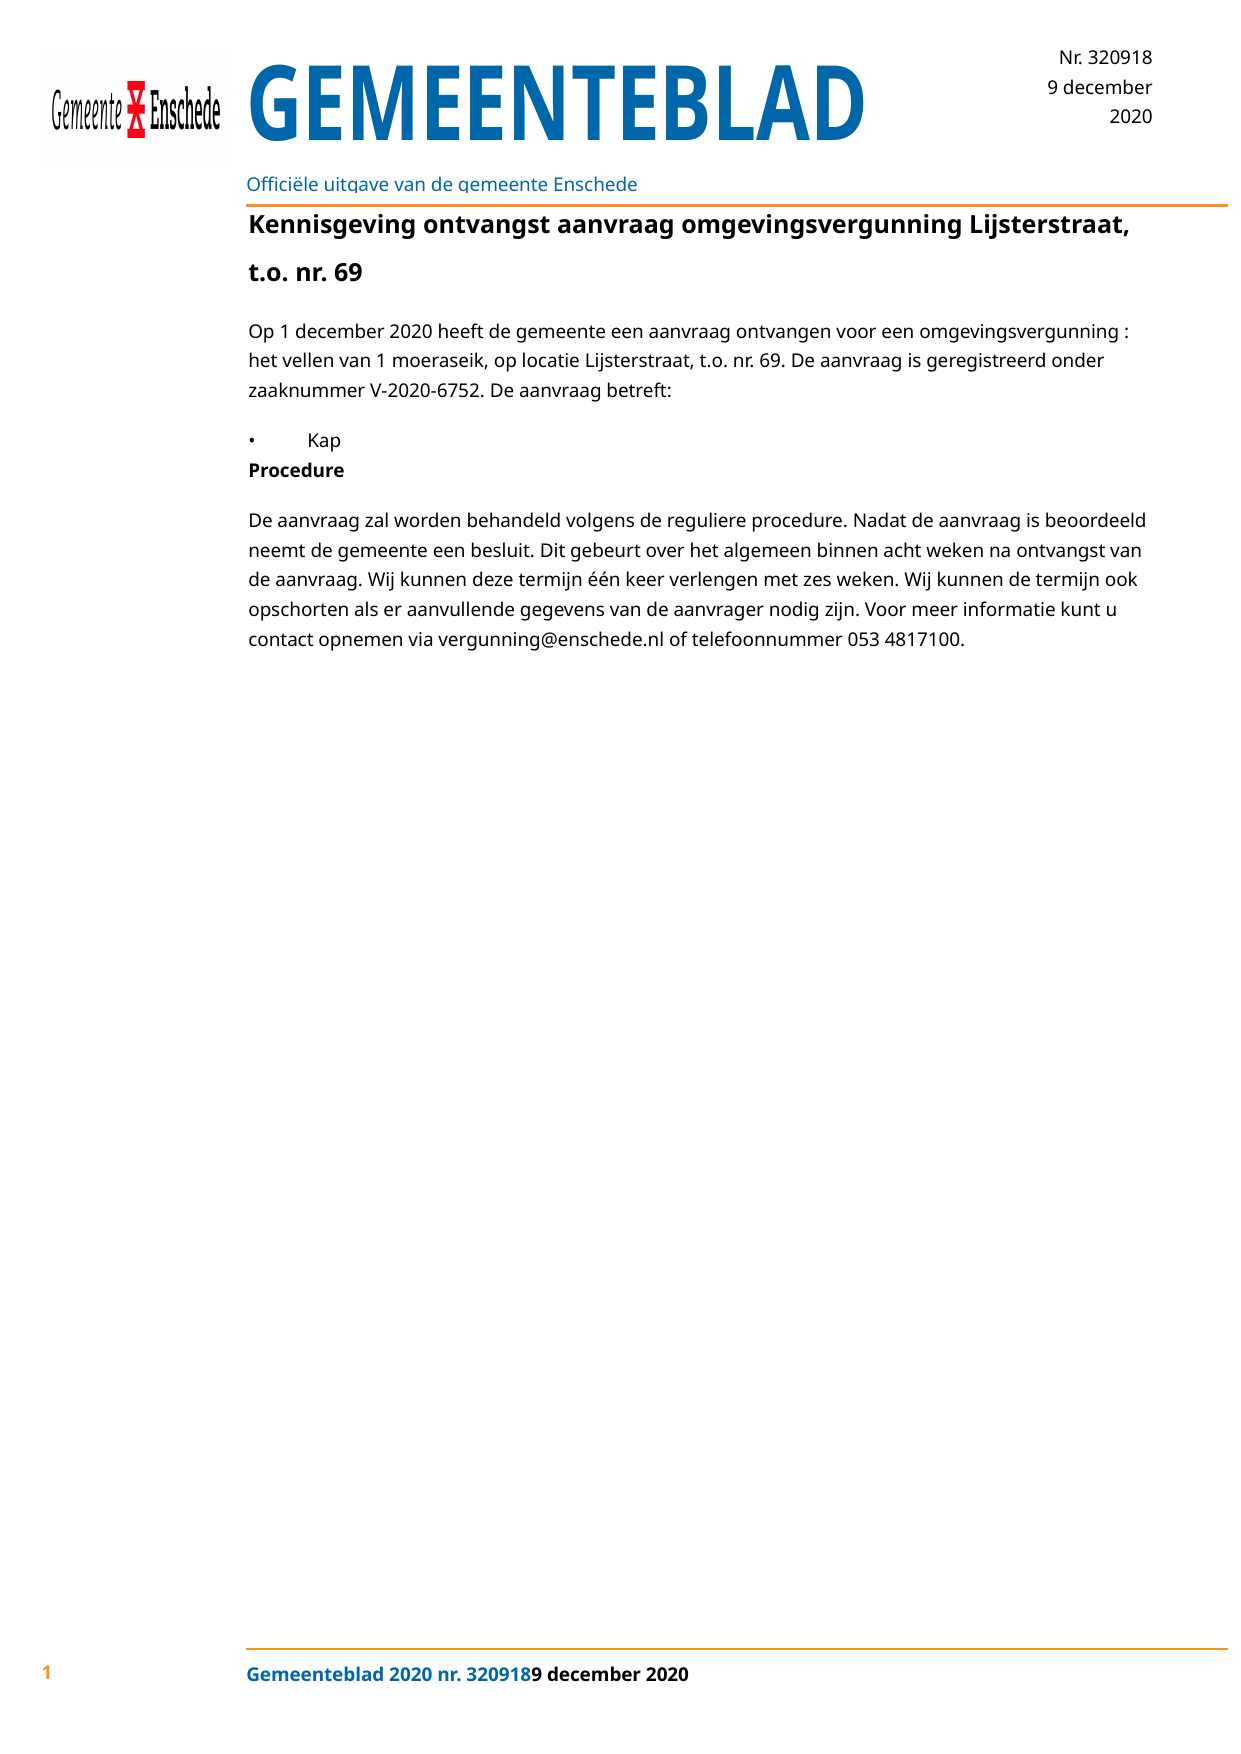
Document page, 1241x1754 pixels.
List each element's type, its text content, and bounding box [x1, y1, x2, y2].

text Op 1 december 2020 heeft de gemeente een aanvraag ontvangen voor een omgevingsvergunning : het vellen van 1 moeraseik, op locatie Lijsterstraat, t.o. nr. 69. De aanvraag is geregistreerd onder zaaknummer V-2020-6752. De aanvraag betreft: [248, 318, 1152, 403]
list Kap [248, 427, 1152, 453]
text Procedure [248, 457, 1152, 483]
text De aanvraag zal worden behandeld volgens de reguliere procedure. Nadat de aanvraag is beoordeeld neemt de gemeente een besluit. Dit gebeurt over het algemeen binnen acht weken na ontvangst van de aanvraag. Wij kunnen deze termijn één keer verlengen met zes weken. Wij kunnen de termijn ook opschorten als er aanvullende gegevens van de aanvrager nodig zijn. Voor meer informatie kunt u contact opnemen via vergunning@enschede.nl of telefoonnummer 053 4817100. [248, 507, 1152, 652]
picture [41, 47, 231, 172]
text Kennisgeving ontvangst aanvraag omgevingsvergunning Lijsterstraat, t.o. nr. 69 [248, 207, 1152, 288]
